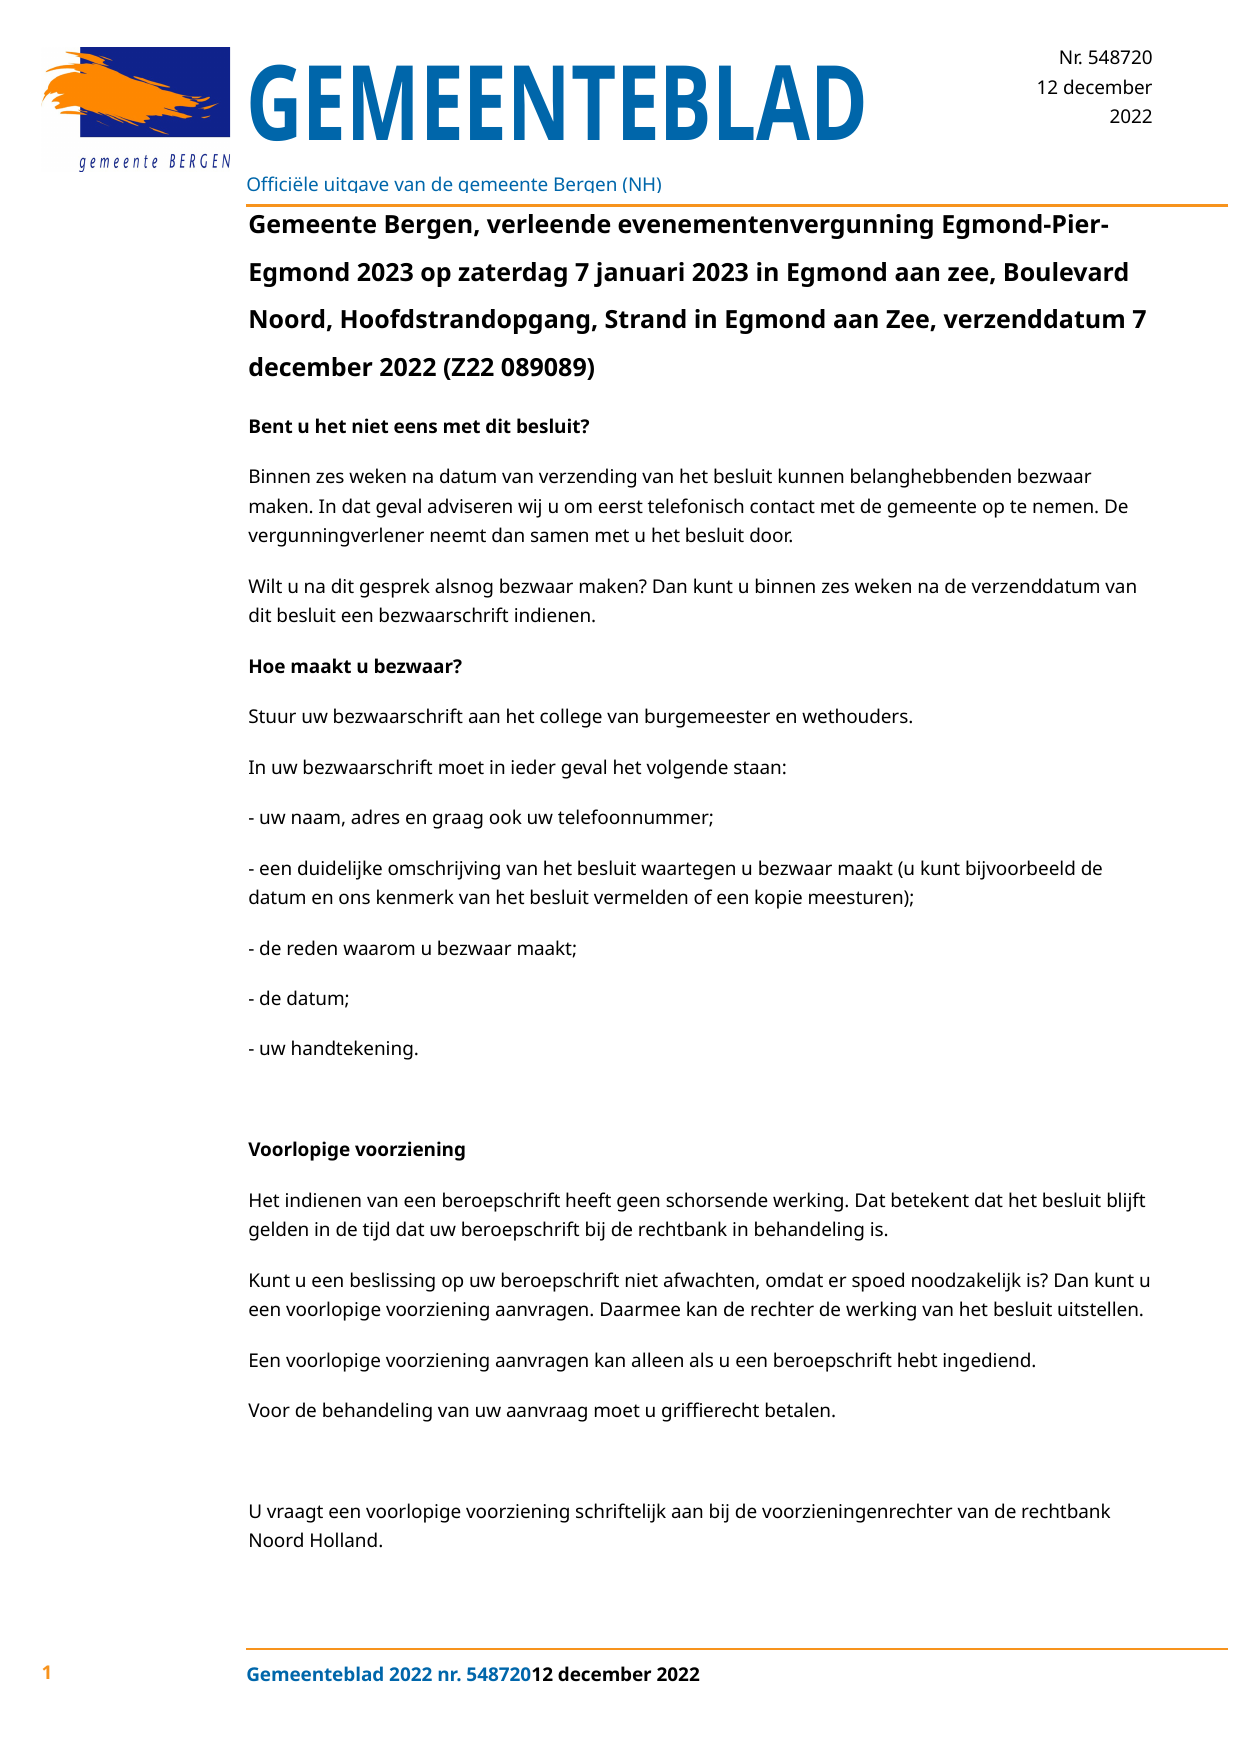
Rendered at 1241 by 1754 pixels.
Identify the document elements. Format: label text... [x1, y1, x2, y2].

text Een voorlopige voorziening aanvragen kan alleen als u een beroepschrift hebt ingediend. [248, 1347, 1152, 1373]
text Voorlopige voorziening [248, 1136, 1152, 1162]
text Wilt u na dit gesprek alsnog bezwaar maken? Dan kunt u binnen zes weken na de verzenddatum van dit besluit een bezwaarschrift indienen. [248, 573, 1152, 628]
text - uw naam, adres en graag ook uw telefoonnummer; [248, 804, 1152, 830]
text Hoe maakt u bezwaar? [248, 653, 1152, 679]
text U vraagt een voorlopige voorziening schriftelijk aan bij de voorzieningenrechter van de rechtbank Noord Holland. [248, 1498, 1152, 1553]
text Binnen zes weken na datum van verzending van het besluit kunnen belanghebbenden bezwaar maken. In dat geval adviseren wij u om eerst telefonisch contact met de gemeente op te nemen. De vergunningverlener neemt dan samen met u het besluit door. [248, 463, 1152, 548]
text Gemeente Bergen, verleende evenementenvergunning Egmond-Pier-Egmond 2023 op zaterdag 7 januari 2023 in Egmond aan zee, Boulevard Noord, Hoofdstrandopgang, Strand in Egmond aan Zee, verzenddatum 7 december 2022 (Z22 089089) [248, 207, 1152, 384]
text Kunt u een beslissing op uw beroepschrift niet afwachten, omdat er spoed noodzakelijk is? Dan kunt u een voorlopige voorziening aanvragen. Daarmee kan de rechter de werking van het besluit uitstellen. [248, 1267, 1152, 1322]
text Stuur uw bezwaarschrift aan het college van burgemeester en wethouders. [248, 703, 1152, 729]
text - de datum; [248, 985, 1152, 1011]
text In uw bezwaarschrift moet in ieder geval het volgende staan: [248, 754, 1152, 780]
text - uw handtekening. [248, 1036, 1152, 1061]
text - de reden waarom u bezwaar maakt; [248, 935, 1152, 961]
text Voor de behandeling van uw aanvraag moet u griffierecht betalen. [248, 1397, 1152, 1423]
text Het indienen van een beroepschrift heeft geen schorsende werking. Dat betekent dat het besluit blijft gelden in de tijd dat uw beroepschrift bij de rechtbank in behandeling is. [248, 1187, 1152, 1242]
text - een duidelijke omschrijving van het besluit waartegen u bezwaar maakt (u kunt bijvoorbeeld de datum en ons kenmerk van het besluit vermelden of een kopie meesturen); [248, 855, 1152, 910]
picture [41, 47, 231, 172]
text Bent u het niet eens met dit besluit? [248, 413, 1152, 439]
